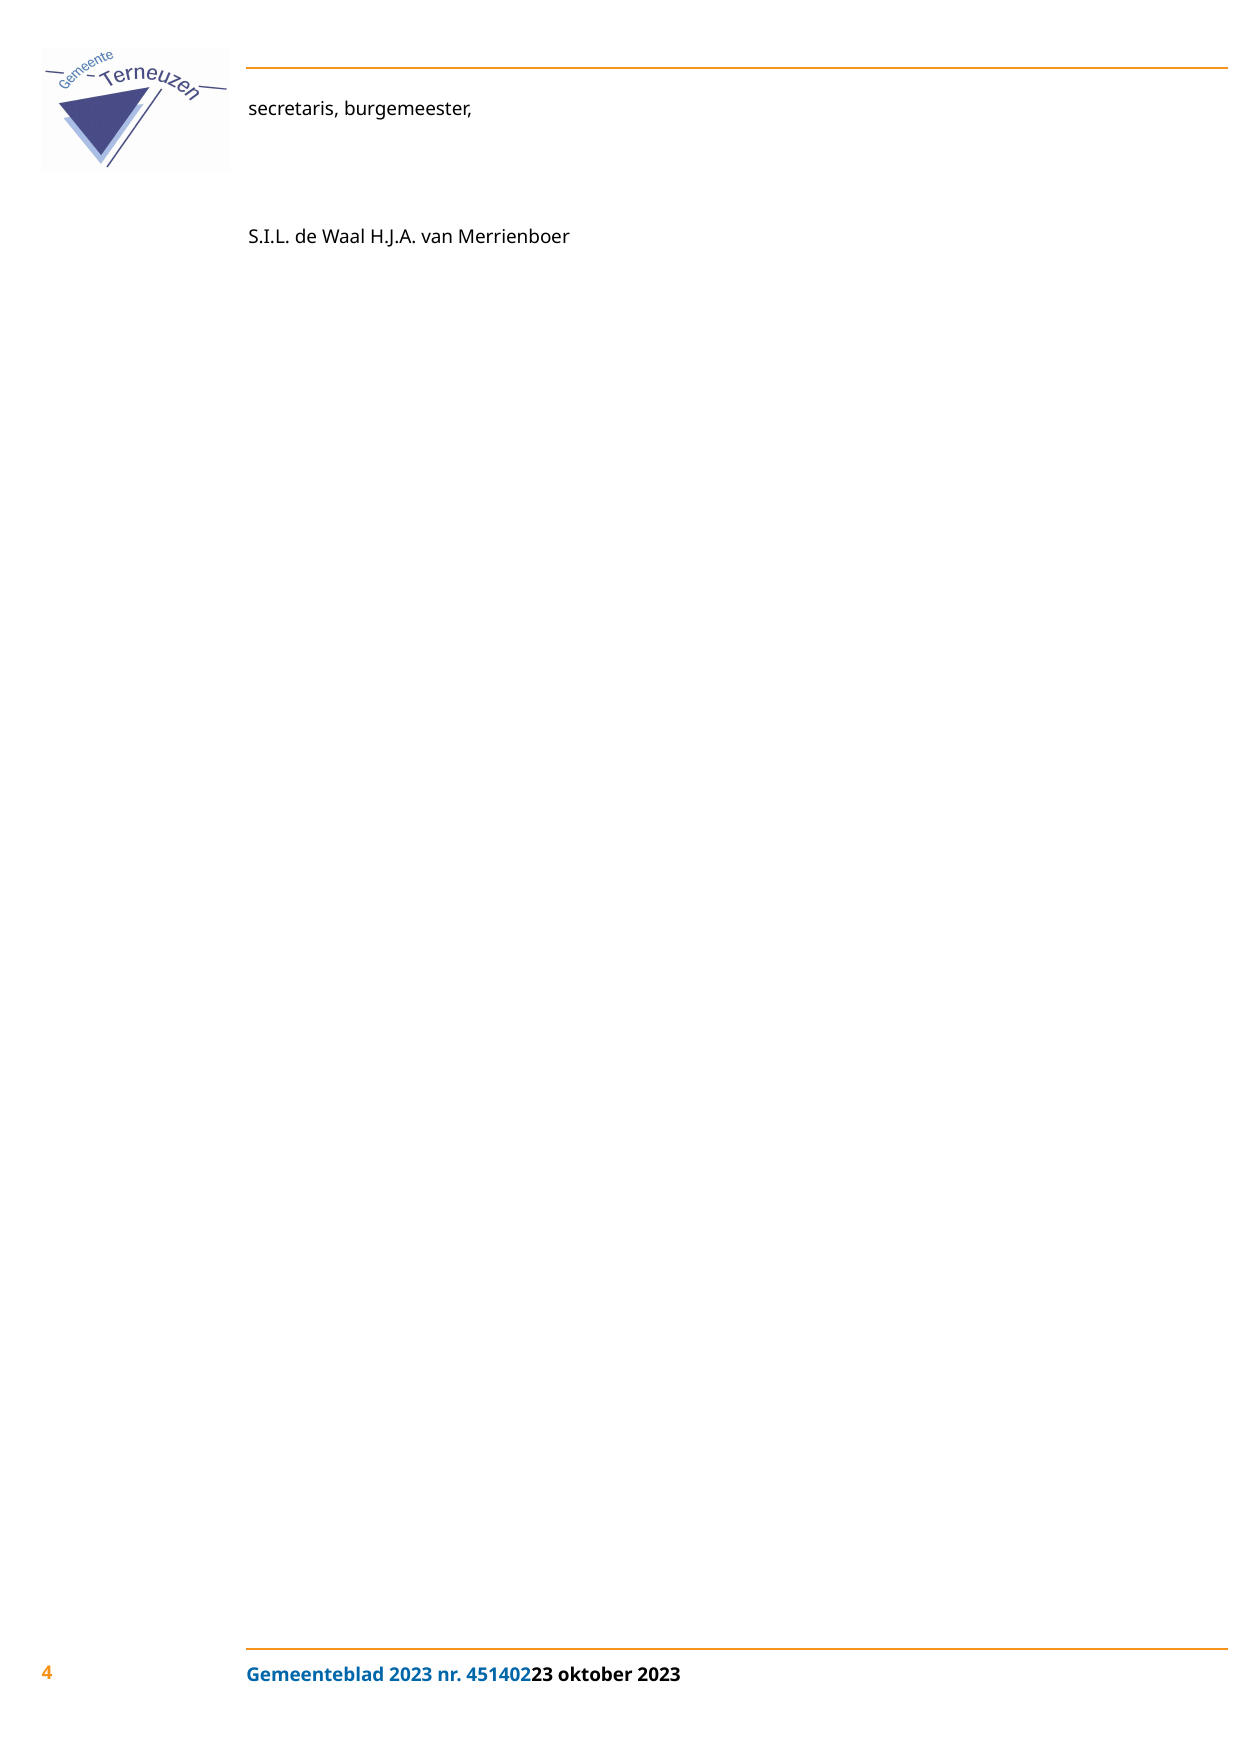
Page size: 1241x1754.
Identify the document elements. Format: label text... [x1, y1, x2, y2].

text secretaris, burgemeester, [248, 95, 1152, 121]
text S.I.L. de Waal H.J.A. van Merrienboer [248, 223, 1152, 249]
picture [41, 47, 231, 172]
